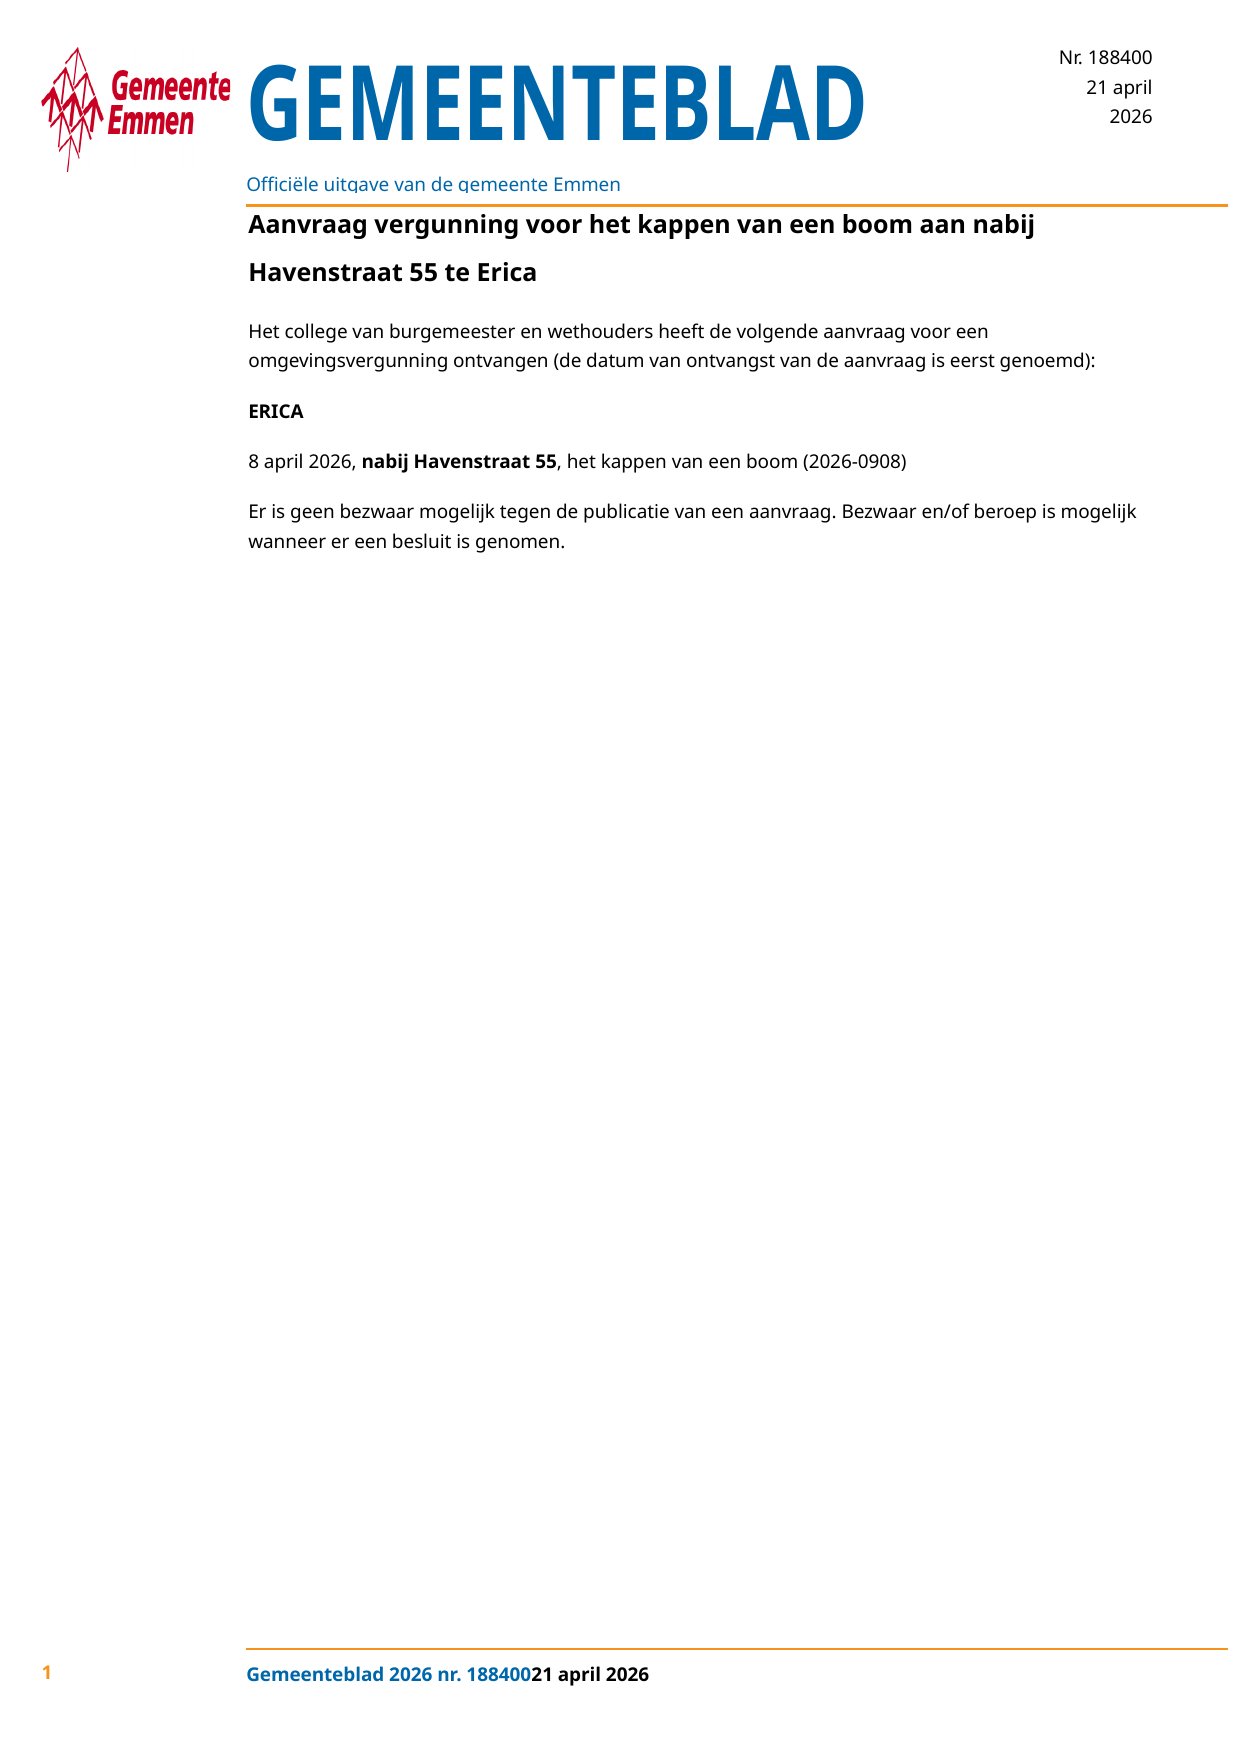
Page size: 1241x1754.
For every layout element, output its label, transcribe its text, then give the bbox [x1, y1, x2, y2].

text 8 april 2026, nabij Havenstraat 55, het kappen van een boom (2026-0908) [248, 448, 1152, 474]
text ERICA [248, 398, 1152, 424]
text Aanvraag vergunning voor het kappen van een boom aan nabij Havenstraat 55 te Erica [248, 207, 1152, 288]
text Het college van burgemeester en wethouders heeft de volgende aanvraag voor een omgevingsvergunning ontvangen (de datum van ontvangst van de aanvraag is eerst genoemd): [248, 318, 1152, 373]
picture [41, 47, 231, 172]
text Er is geen bezwaar mogelijk tegen de publicatie van een aanvraag. Bezwaar en/of beroep is mogelijk wanneer er een besluit is genomen. [248, 499, 1152, 554]
